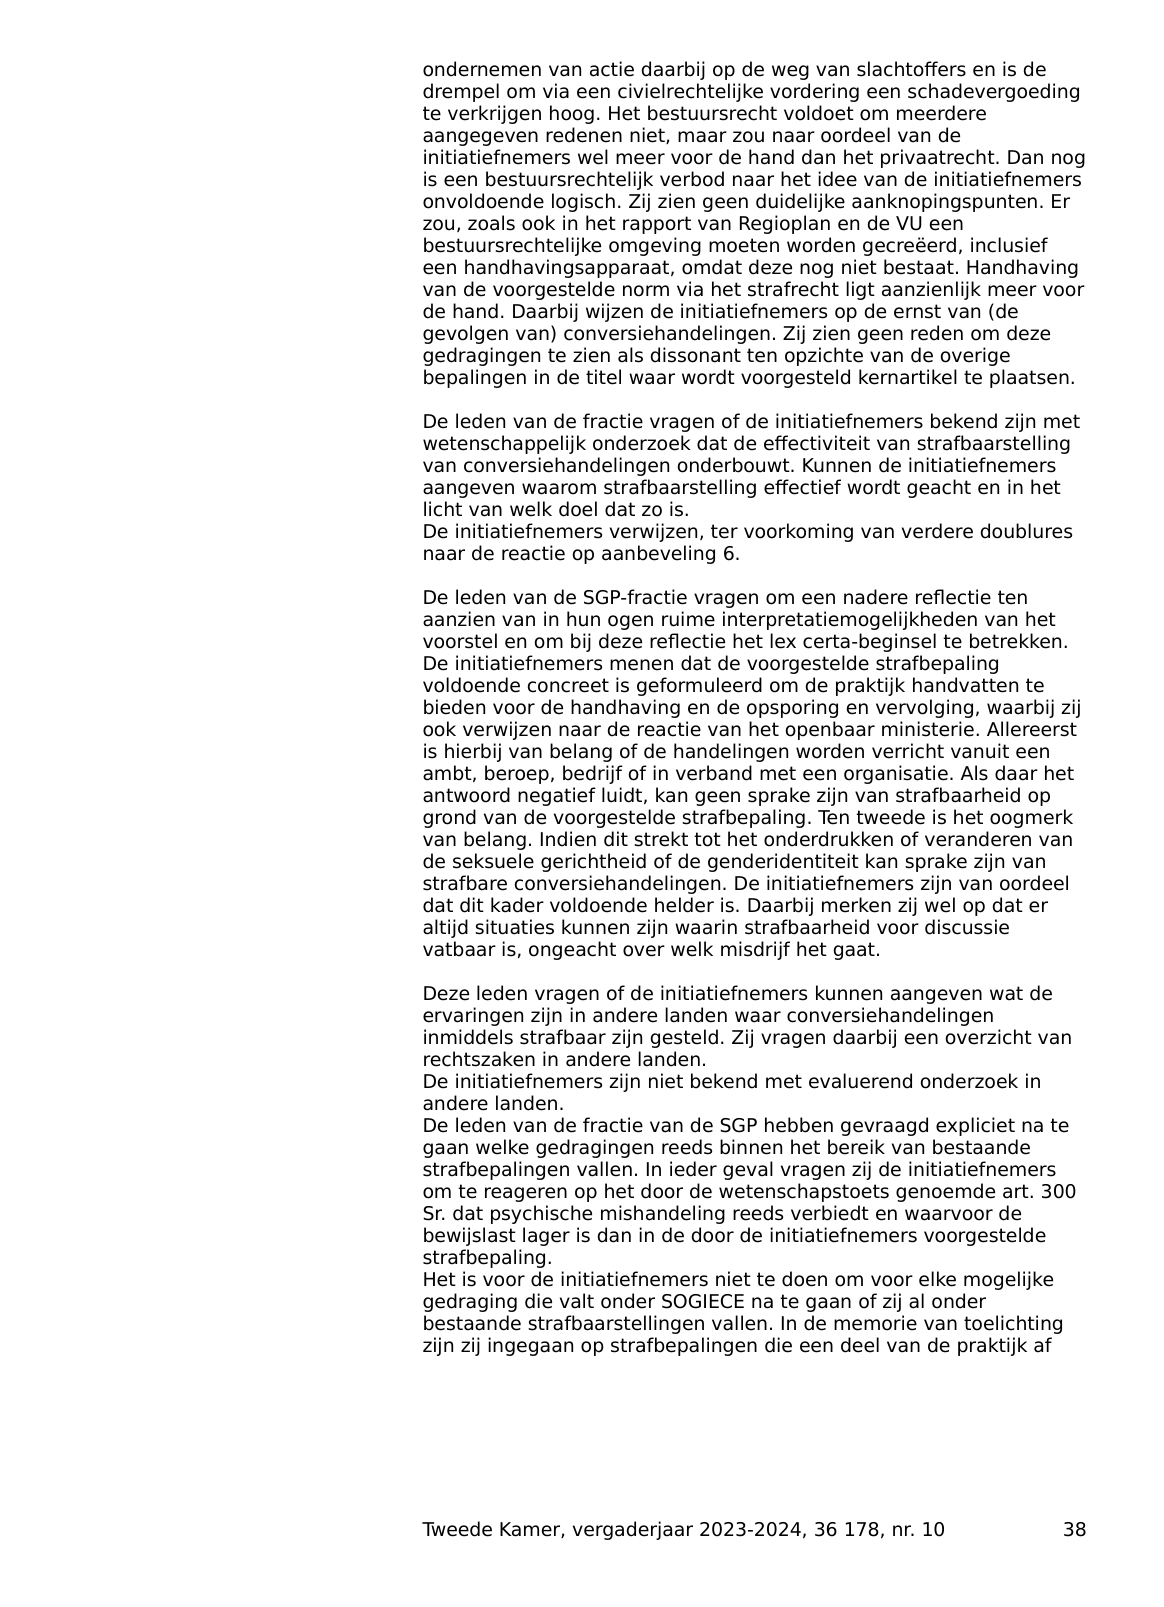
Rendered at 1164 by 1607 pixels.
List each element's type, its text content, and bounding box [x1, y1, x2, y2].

text Het is voor de initiatiefnemers niet te doen om voor elke mogelijke gedraging die valt onder SOGIECE na te gaan of zij al onder bestaande strafbaarstellingen vallen. In de memorie van toelichting zijn zij ingegaan op strafbepalingen die een deel van de praktijk af [422, 1268, 1087, 1356]
text De leden van de fractie vragen of de initiatiefnemers bekend zijn met wetenschappelijk onderzoek dat de effectiviteit van strafbaarstelling van conversiehandelingen onderbouwt. Kunnen de initiatiefnemers aangeven waarom strafbaarstelling effectief wordt geacht en in het licht van welk doel dat zo is. [422, 411, 1087, 521]
text De initiatiefnemers menen dat de voorgestelde strafbepaling voldoende concreet is geformuleerd om de praktijk handvatten te bieden voor de handhaving en de opsporing en vervolging, waarbij zij ook verwijzen naar de reactie van het openbaar ministerie. Allereerst is hierbij van belang of de handelingen worden verricht vanuit een ambt, beroep, bedrijf of in verband met een organisatie. Als daar het antwoord negatief luidt, kan geen sprake zijn van strafbaarheid op grond van de voorgestelde strafbepaling. Ten tweede is het oogmerk van belang. Indien dit strekt tot het onderdrukken of veranderen van de seksuele gerichtheid of de genderidentiteit kan sprake zijn van strafbare conversiehandelingen. De initiatiefnemers zijn van oordeel dat dit kader voldoende helder is. Daarbij merken zij wel op dat er altijd situaties kunnen zijn waarin strafbaarheid voor discussie vatbaar is, ongeacht over welk misdrijf het gaat. [422, 653, 1087, 961]
text Deze leden vragen of de initiatiefnemers kunnen aangeven wat de ervaringen zijn in andere landen waar conversiehandelingen inmiddels strafbaar zijn gesteld. Zij vragen daarbij een overzicht van rechtszaken in andere landen. [422, 983, 1087, 1071]
text De leden van de fractie van de SGP hebben gevraagd expliciet na te gaan welke gedragingen reeds binnen het bereik van bestaande strafbepalingen vallen. In ieder geval vragen zij de initiatiefnemers om te reageren op het door de wetenschapstoets genoemde art. 300 Sr. dat psychische mishandeling reeds verbiedt en waarvoor de bewijslast lager is dan in de door de initiatiefnemers voorgestelde strafbepaling. [422, 1115, 1087, 1268]
text De leden van de SGP-fractie vragen om een nadere reflectie ten aanzien van in hun ogen ruime interpretatiemogelijkheden van het voorstel en om bij deze reflectie het lex certa-beginsel te betrekken. [422, 587, 1087, 653]
text De initiatiefnemers zijn niet bekend met evaluerend onderzoek in andere landen. [422, 1071, 1087, 1115]
text ondernemen van actie daarbij op de weg van slachtoffers en is de drempel om via een civielrechtelijke vordering een schadevergoeding te verkrijgen hoog. Het bestuursrecht voldoet om meerdere aangegeven redenen niet, maar zou naar oordeel van de initiatiefnemers wel meer voor de hand dan het privaatrecht. Dan nog is een bestuursrechtelijk verbod naar het idee van de initiatiefnemers onvoldoende logisch. Zij zien geen duidelijke aanknopingspunten. Er zou, zoals ook in het rapport van Regioplan en de VU een bestuursrechtelijke omgeving moeten worden gecreëerd, inclusief een handhavingsapparaat, omdat deze nog niet bestaat. Handhaving van de voorgestelde norm via het strafrecht ligt aanzienlijk meer voor de hand. Daarbij wijzen de initiatiefnemers op de ernst van (de gevolgen van) conversiehandelingen. Zij zien geen reden om deze gedragingen te zien als dissonant ten opzichte van de overige bepalingen in de titel waar wordt voorgesteld kernartikel te plaatsen. [422, 59, 1087, 389]
text De initiatiefnemers verwijzen, ter voorkoming van verdere doublures naar de reactie op aanbeveling 6. [422, 521, 1087, 565]
